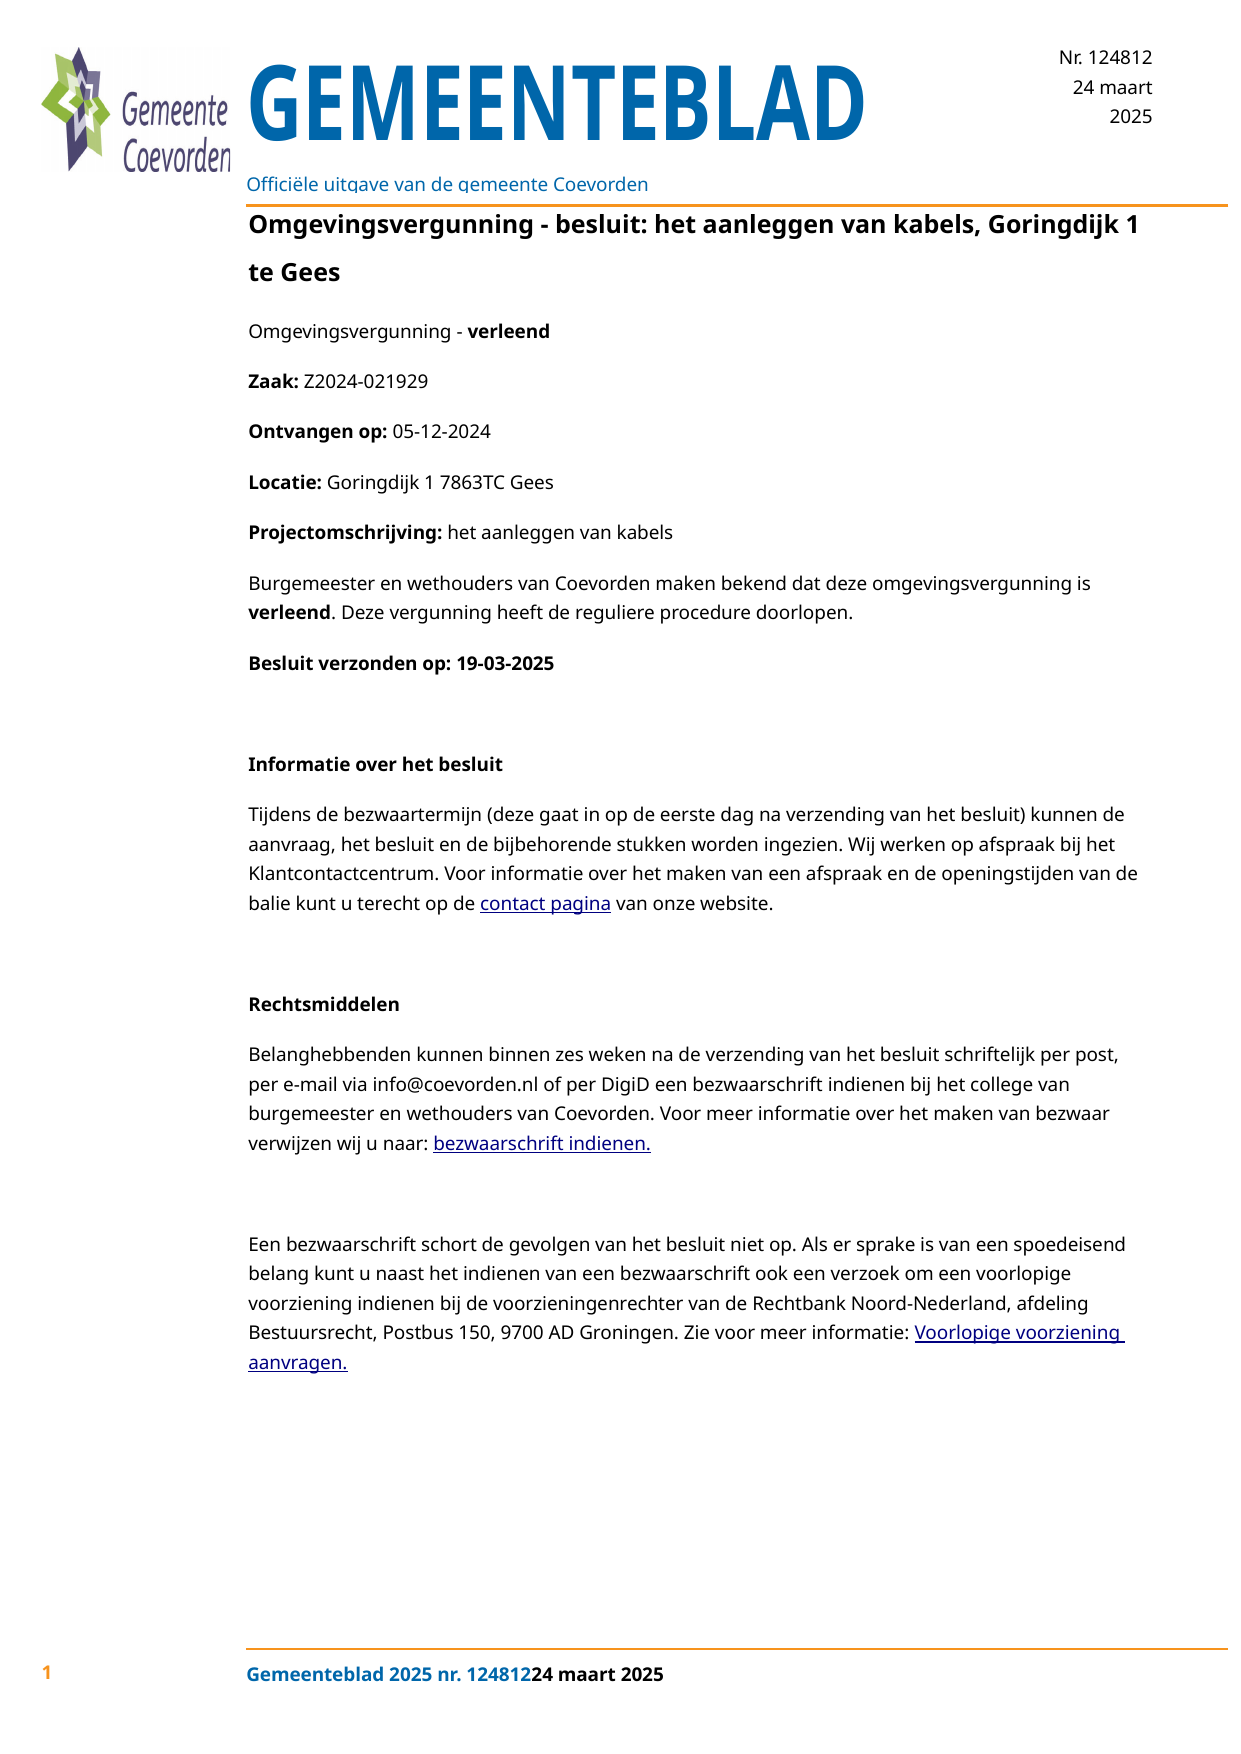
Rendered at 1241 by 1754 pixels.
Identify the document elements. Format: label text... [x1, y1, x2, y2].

picture [41, 47, 231, 172]
text Zaak: Z2024-021929 [248, 368, 1152, 394]
text Omgevingsvergunning - besluit: het aanleggen van kabels, Goringdijk 1 te Gees [248, 207, 1152, 288]
text Informatie over het besluit [248, 751, 1152, 777]
text Rechtsmiddelen [248, 991, 1152, 1017]
text Ontvangen op: 05-12-2024 [248, 419, 1152, 444]
text Belanghebbenden kunnen binnen zes weken na de verzending van het besluit schriftelijk per post, per e-mail via info@coevorden.nl of per DigiD een bezwaarschrift indienen bij het college van burgemeester en wethouders van Coevorden. Voor meer informatie over het maken van bezwaar verwijzen wij u naar: bezwaarschrift indienen. [248, 1041, 1152, 1156]
text Een bezwaarschrift schort de gevolgen van het besluit niet op. Als er sprake is van een spoedeisend belang kunt u naast het indienen van een bezwaarschrift ook een verzoek om een voorlopige voorziening indienen bij de voorzieningenrechter van de Rechtbank Noord-Nederland, afdeling Bestuursrecht, Postbus 150, 9700 AD Groningen. Zie voor meer informatie: Voorlopige voorziening aanvragen. [248, 1231, 1152, 1375]
text Burgemeester en wethouders van Coevorden maken bekend dat deze omgevingsvergunning is verleend. Deze vergunning heeft de reguliere procedure doorlopen. [248, 570, 1152, 625]
text Locatie: Goringdijk 1 7863TC Gees [248, 469, 1152, 495]
text Projectomschrijving: het aanleggen van kabels [248, 519, 1152, 545]
text Tijdens de bezwaartermijn (deze gaat in op de eerste dag na verzending van het besluit) kunnen de aanvraag, het besluit en de bijbehorende stukken worden ingezien. Wij werken op afspraak bij het Klantcontactcentrum. Voor informatie over het maken van een afspraak en de openingstijden van de balie kunt u terecht op de contact pagina van onze website. [248, 801, 1152, 916]
text Besluit verzonden op: 19-03-2025 [248, 650, 1152, 676]
text Omgevingsvergunning - verleend [248, 318, 1152, 344]
